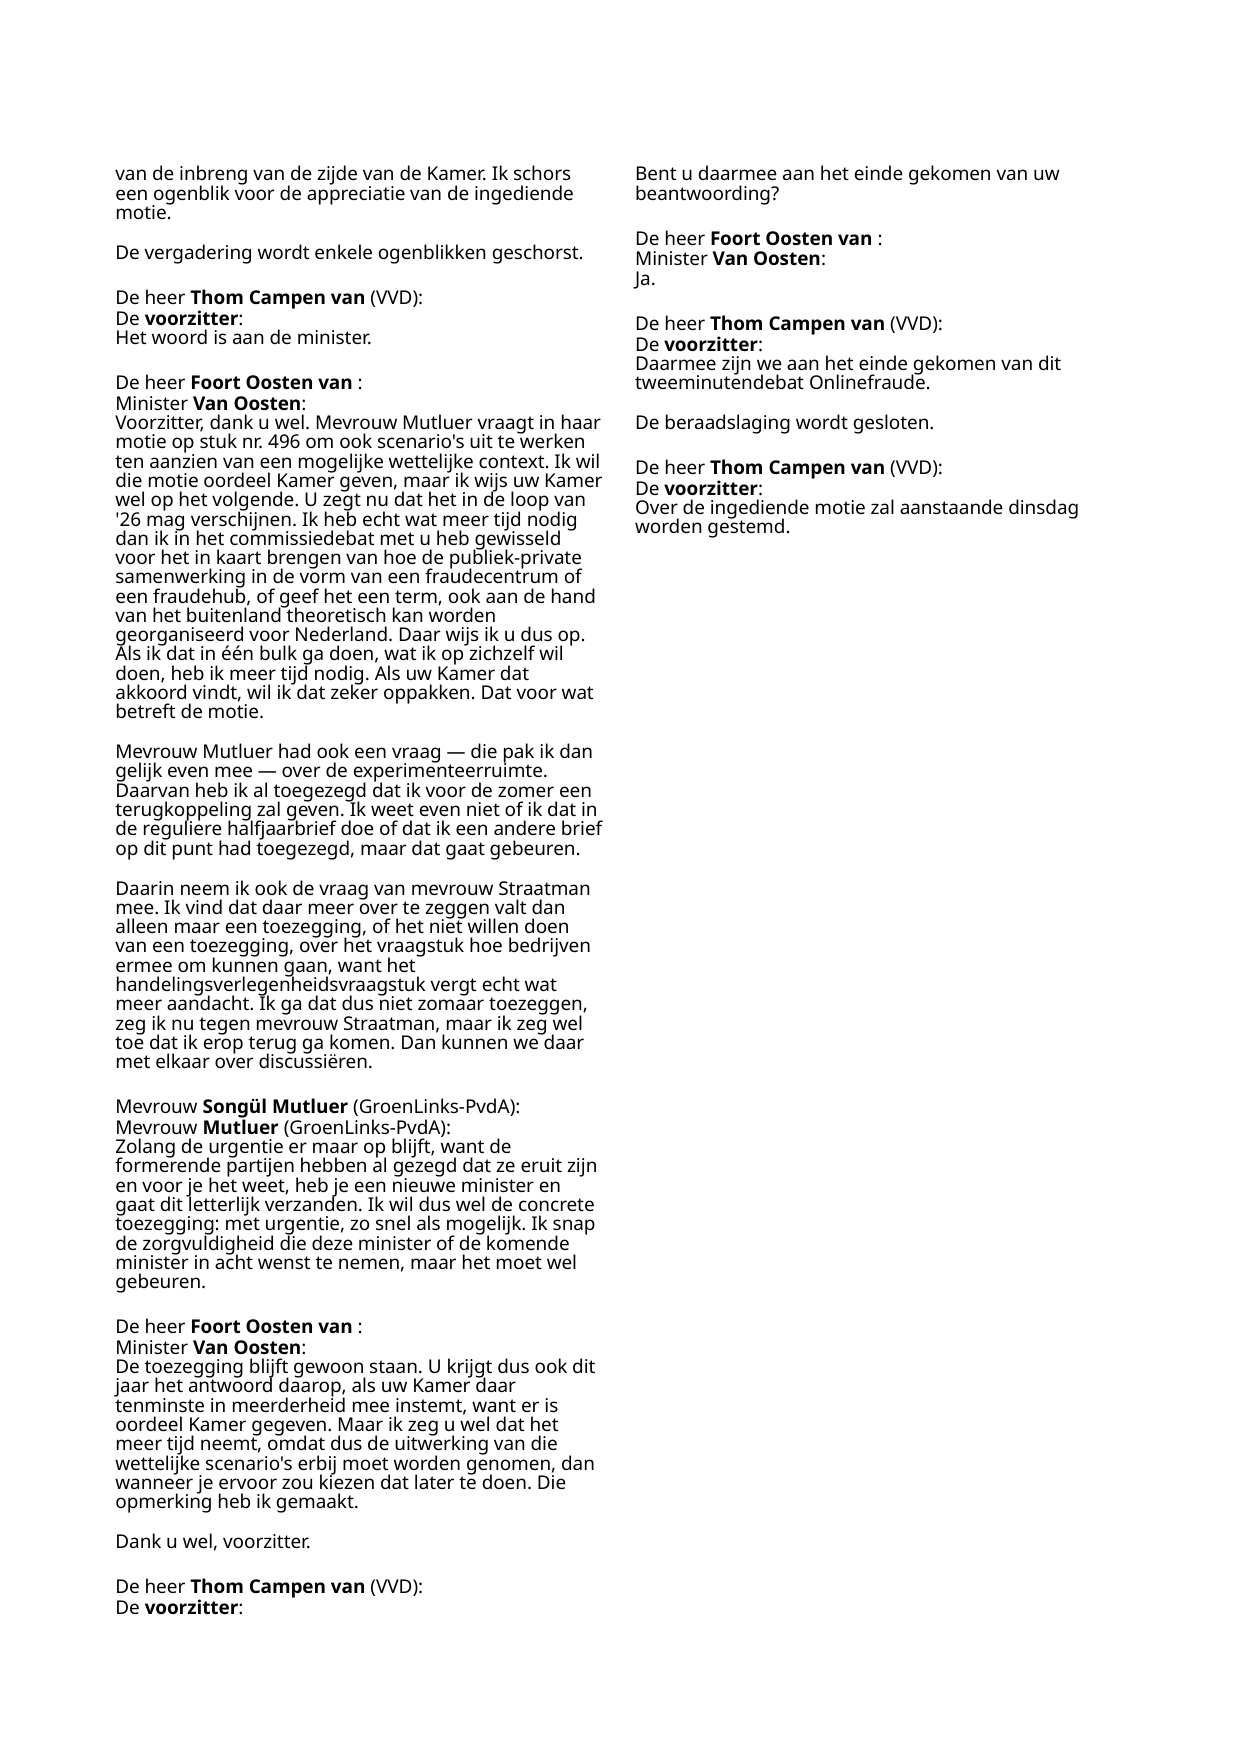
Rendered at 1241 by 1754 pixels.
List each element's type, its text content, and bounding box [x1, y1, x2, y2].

text Bent u daarmee aan het einde gekomen van uw beantwoording? [635, 165, 1125, 204]
text De heer Thom Campen van (VVD): [635, 454, 1125, 480]
text Minister Van Oosten: [115, 1339, 605, 1358]
text De voorzitter: [115, 1599, 605, 1618]
text Mevrouw Mutluer had ook een vraag — die pak ik dan gelijk even mee — over de experimenteerruimte. Daarvan heb ik al toegezegd dat ik voor de zomer een terugkoppeling zal geven. Ik weet even niet of ik dat in de reguliere halfjaarbrief doe of dat ik een andere brief op dit punt had toegezegd, maar dat gaat gebeuren. [115, 743, 605, 859]
text Ja. [635, 270, 1125, 289]
text van de inbreng van de zijde van de Kamer. Ik schors een ogenblik voor de appreciatie van de ingediende motie. [115, 165, 605, 223]
text Mevrouw Songül Mutluer (GroenLinks-PvdA): [115, 1093, 605, 1119]
text De heer Foort Oosten van : [115, 369, 605, 395]
text Daarin neem ik ook de vraag van mevrouw Straatman mee. Ik vind dat daar meer over te zeggen valt dan alleen maar een toezegging, of het niet willen doen van een toezegging, over het vraagstuk hoe bedrijven ermee om kunnen gaan, want het handelingsverlegenheidsvraagstuk vergt echt wat meer aandacht. Ik ga dat dus niet zomaar toezeggen, zeg ik nu tegen mevrouw Straatman, maar ik zeg wel toe dat ik erop terug ga komen. Dan kunnen we daar met elkaar over discussiëren. [115, 879, 605, 1072]
text De beraadslaging wordt gesloten. [635, 414, 1125, 433]
text Het woord is aan de minister. [115, 329, 605, 348]
text De vergadering wordt enkele ogenblikken geschorst. [115, 244, 605, 263]
text De heer Thom Campen van (VVD): [635, 310, 1125, 336]
text Minister Van Oosten: [115, 395, 605, 414]
text De heer Foort Oosten van : [635, 225, 1125, 250]
text De heer Foort Oosten van : [115, 1313, 605, 1339]
text De heer Thom Campen van (VVD): [115, 1573, 605, 1599]
text De voorzitter: [635, 480, 1125, 499]
text Mevrouw Mutluer (GroenLinks-PvdA): [115, 1119, 605, 1138]
text De voorzitter: [115, 310, 605, 329]
text Minister Van Oosten: [635, 250, 1125, 270]
text De voorzitter: [635, 336, 1125, 355]
text De heer Thom Campen van (VVD): [115, 284, 605, 310]
text Voorzitter, dank u wel. Mevrouw Mutluer vraagt in haar motie op stuk nr. 496 om ook scenario's uit te werken ten aanzien van een mogelijke wettelijke context. Ik wil die motie oordeel Kamer geven, maar ik wijs uw Kamer wel op het volgende. U zegt nu dat het in de loop van '26 mag verschijnen. Ik heb echt wat meer tijd nodig dan ik in het commissiedebat met u heb gewisseld voor het in kaart brengen van hoe de publiek-private samenwerking in de vorm van een fraudecentrum of een fraudehub, of geef het een term, ook aan de hand van het buitenland theoretisch kan worden georganiseerd voor Nederland. Daar wijs ik u dus op. Als ik dat in één bulk ga doen, wat ik op zichzelf wil doen, heb ik meer tijd nodig. Als uw Kamer dat akkoord vindt, wil ik dat zeker oppakken. Dat voor wat betreft de motie. [115, 414, 605, 722]
text Over de ingediende motie zal aanstaande dinsdag worden gestemd. [635, 499, 1125, 538]
text Dank u wel, voorzitter. [115, 1533, 605, 1552]
text Zolang de urgentie er maar op blijft, want de formerende partijen hebben al gezegd dat ze eruit zijn en voor je het weet, heb je een nieuwe minister en gaat dit letterlijk verzanden. Ik wil dus wel de concrete toezegging: met urgentie, zo snel als mogelijk. Ik snap de zorgvuldigheid die deze minister of de komende minister in acht wenst te nemen, maar het moet wel gebeuren. [115, 1138, 605, 1292]
text Daarmee zijn we aan het einde gekomen van dit tweeminutendebat Onlinefraude. [635, 355, 1125, 393]
text De toezegging blijft gewoon staan. U krijgt dus ook dit jaar het antwoord daarop, als uw Kamer daar tenminste in meerderheid mee instemt, want er is oordeel Kamer gegeven. Maar ik zeg u wel dat het meer tijd neemt, omdat dus de uitwerking van die wettelijke scenario's erbij moet worden genomen, dan wanneer je ervoor zou kiezen dat later te doen. Die opmerking heb ik gemaakt. [115, 1358, 605, 1512]
